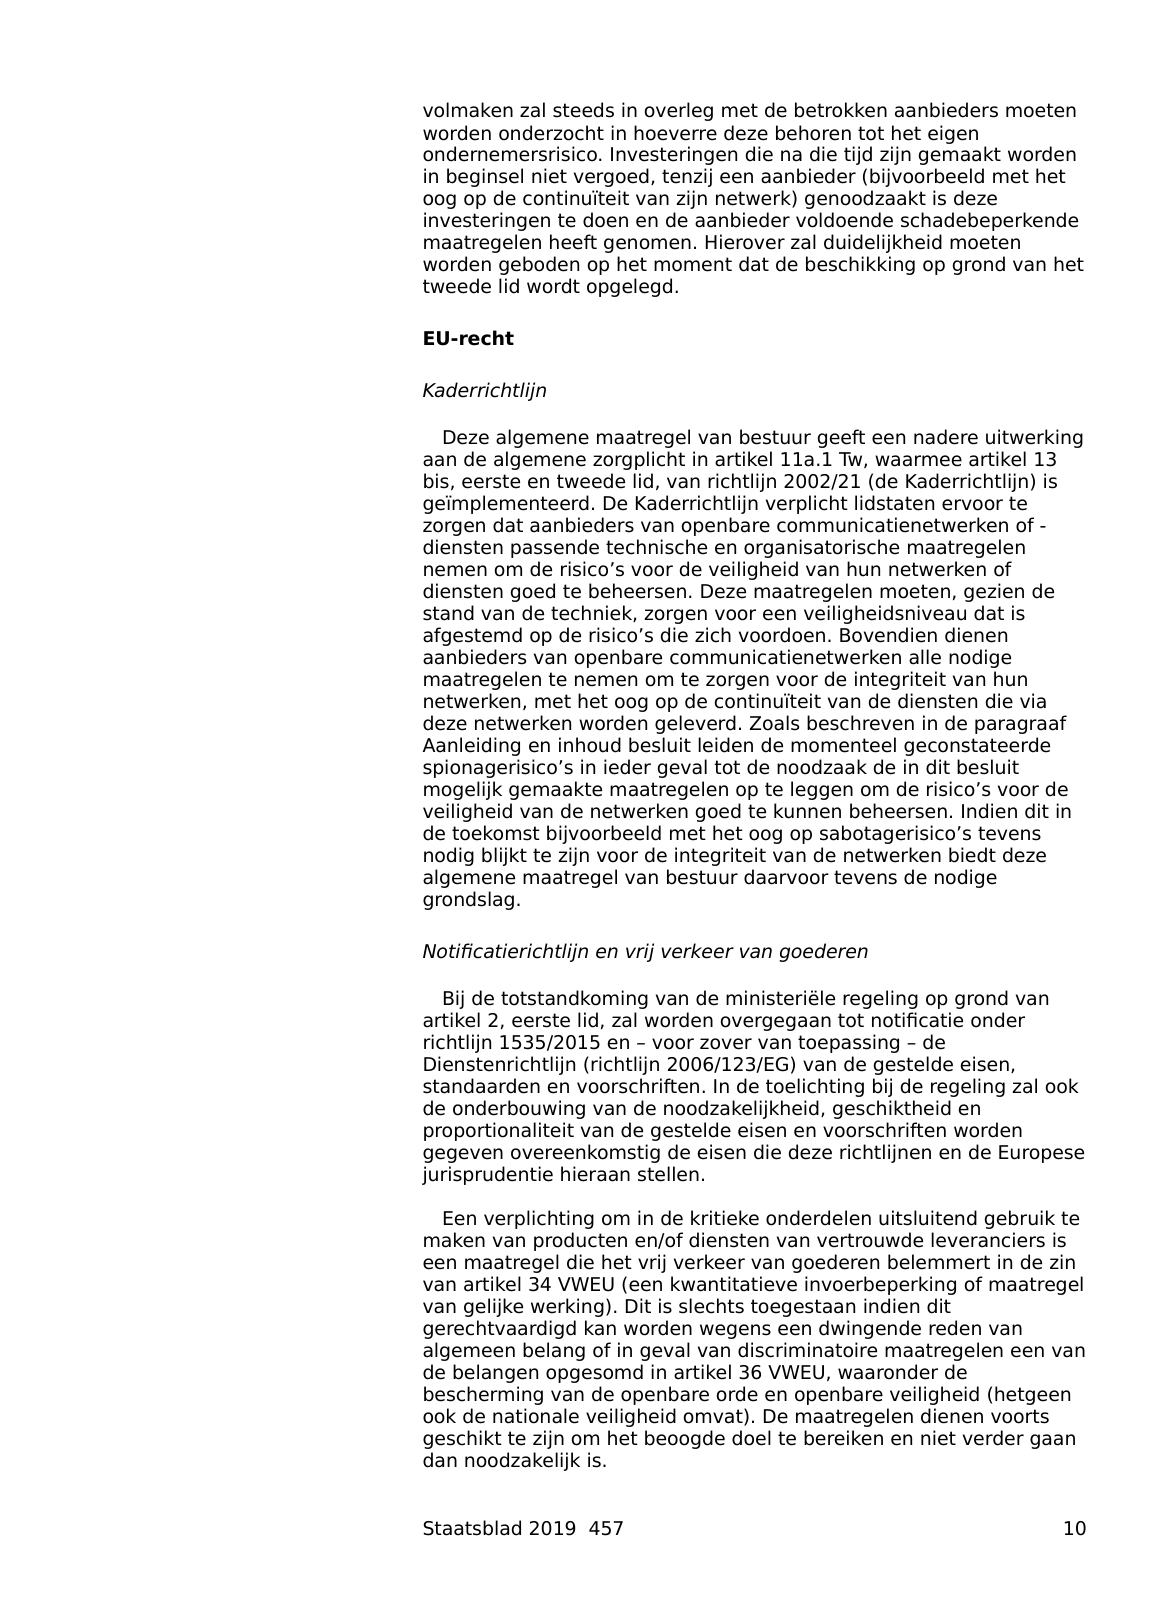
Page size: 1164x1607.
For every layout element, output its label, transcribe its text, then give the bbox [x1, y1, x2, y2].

text Deze algemene maatregel van bestuur geeft een nadere uitwerking aan de algemene zorgplicht in artikel 11a.1 Tw, waarmee artikel 13 bis, eerste en tweede lid, van richtlijn 2002/21 (de Kaderrichtlijn) is geïmplementeerd. De Kaderrichtlijn verplicht lidstaten ervoor te zorgen dat aanbieders van openbare communicatienetwerken of -diensten passende technische en organisatorische maatregelen nemen om de risico’s voor de veiligheid van hun netwerken of diensten goed te beheersen. Deze maatregelen moeten, gezien de stand van de techniek, zorgen voor een veiligheidsniveau dat is afgestemd op de risico’s die zich voordoen. Bovendien dienen aanbieders van openbare communicatienetwerken alle nodige maatregelen te nemen om te zorgen voor de integriteit van hun netwerken, met het oog op de continuïteit van de diensten die via deze netwerken worden geleverd. Zoals beschreven in de paragraaf Aanleiding en inhoud besluit leiden de momenteel geconstateerde spionagerisico’s in ieder geval tot de noodzaak de in dit besluit mogelijk gemaakte maatregelen op te leggen om de risico’s voor de veiligheid van de netwerken goed te kunnen beheersen. Indien dit in de toekomst bijvoorbeeld met het oog op sabotagerisico’s tevens nodig blijkt te zijn voor de integriteit van de netwerken biedt deze algemene maatregel van bestuur daarvoor tevens de nodige grondslag. [422, 427, 1087, 911]
subtitle EU-recht [422, 328, 1087, 350]
text Een verplichting om in de kritieke onderdelen uitsluitend gebruik te maken van producten en/of diensten van vertrouwde leveranciers is een maatregel die het vrij verkeer van goederen belemmert in de zin van artikel 34 VWEU (een kwantitatieve invoerbeperking of maatregel van gelijke werking). Dit is slechts toegestaan indien dit gerechtvaardigd kan worden wegens een dwingende reden van algemeen belang of in geval van discriminatoire maatregelen een van de belangen opgesomd in artikel 36 VWEU, waaronder de bescherming van de openbare orde en openbare veiligheid (hetgeen ook de nationale veiligheid omvat). De maatregelen dienen voorts geschikt te zijn om het beoogde doel te bereiken en niet verder gaan dan noodzakelijk is. [422, 1208, 1087, 1471]
text Bij de totstandkoming van de ministeriële regeling op grond van artikel 2, eerste lid, zal worden overgegaan tot notificatie onder richtlijn 1535/2015 en – voor zover van toepassing – de Dienstenrichtlijn (richtlijn 2006/123/EG) van de gestelde eisen, standaarden en voorschriften. In de toelichting bij de regeling zal ook de onderbouwing van de noodzakelijkheid, geschiktheid en proportionaliteit van de gestelde eisen en voorschriften worden gegeven overeenkomstig de eisen die deze richtlijnen en de Europese jurisprudentie hieraan stellen. [422, 988, 1087, 1186]
subtitle Kaderrichtlijn [422, 380, 1087, 402]
subtitle Notificatierichtlijn en vrij verkeer van goederen [422, 941, 1087, 963]
text volmaken zal steeds in overleg met de betrokken aanbieders moeten worden onderzocht in hoeverre deze behoren tot het eigen ondernemersrisico. Investeringen die na die tijd zijn gemaakt worden in beginsel niet vergoed, tenzij een aanbieder (bijvoorbeeld met het oog op de continuïteit van zijn netwerk) genoodzaakt is deze investeringen te doen en de aanbieder voldoende schadebeperkende maatregelen heeft genomen. Hierover zal duidelijkheid moeten worden geboden op het moment dat de beschikking op grond van het tweede lid wordt opgelegd. [422, 100, 1087, 298]
